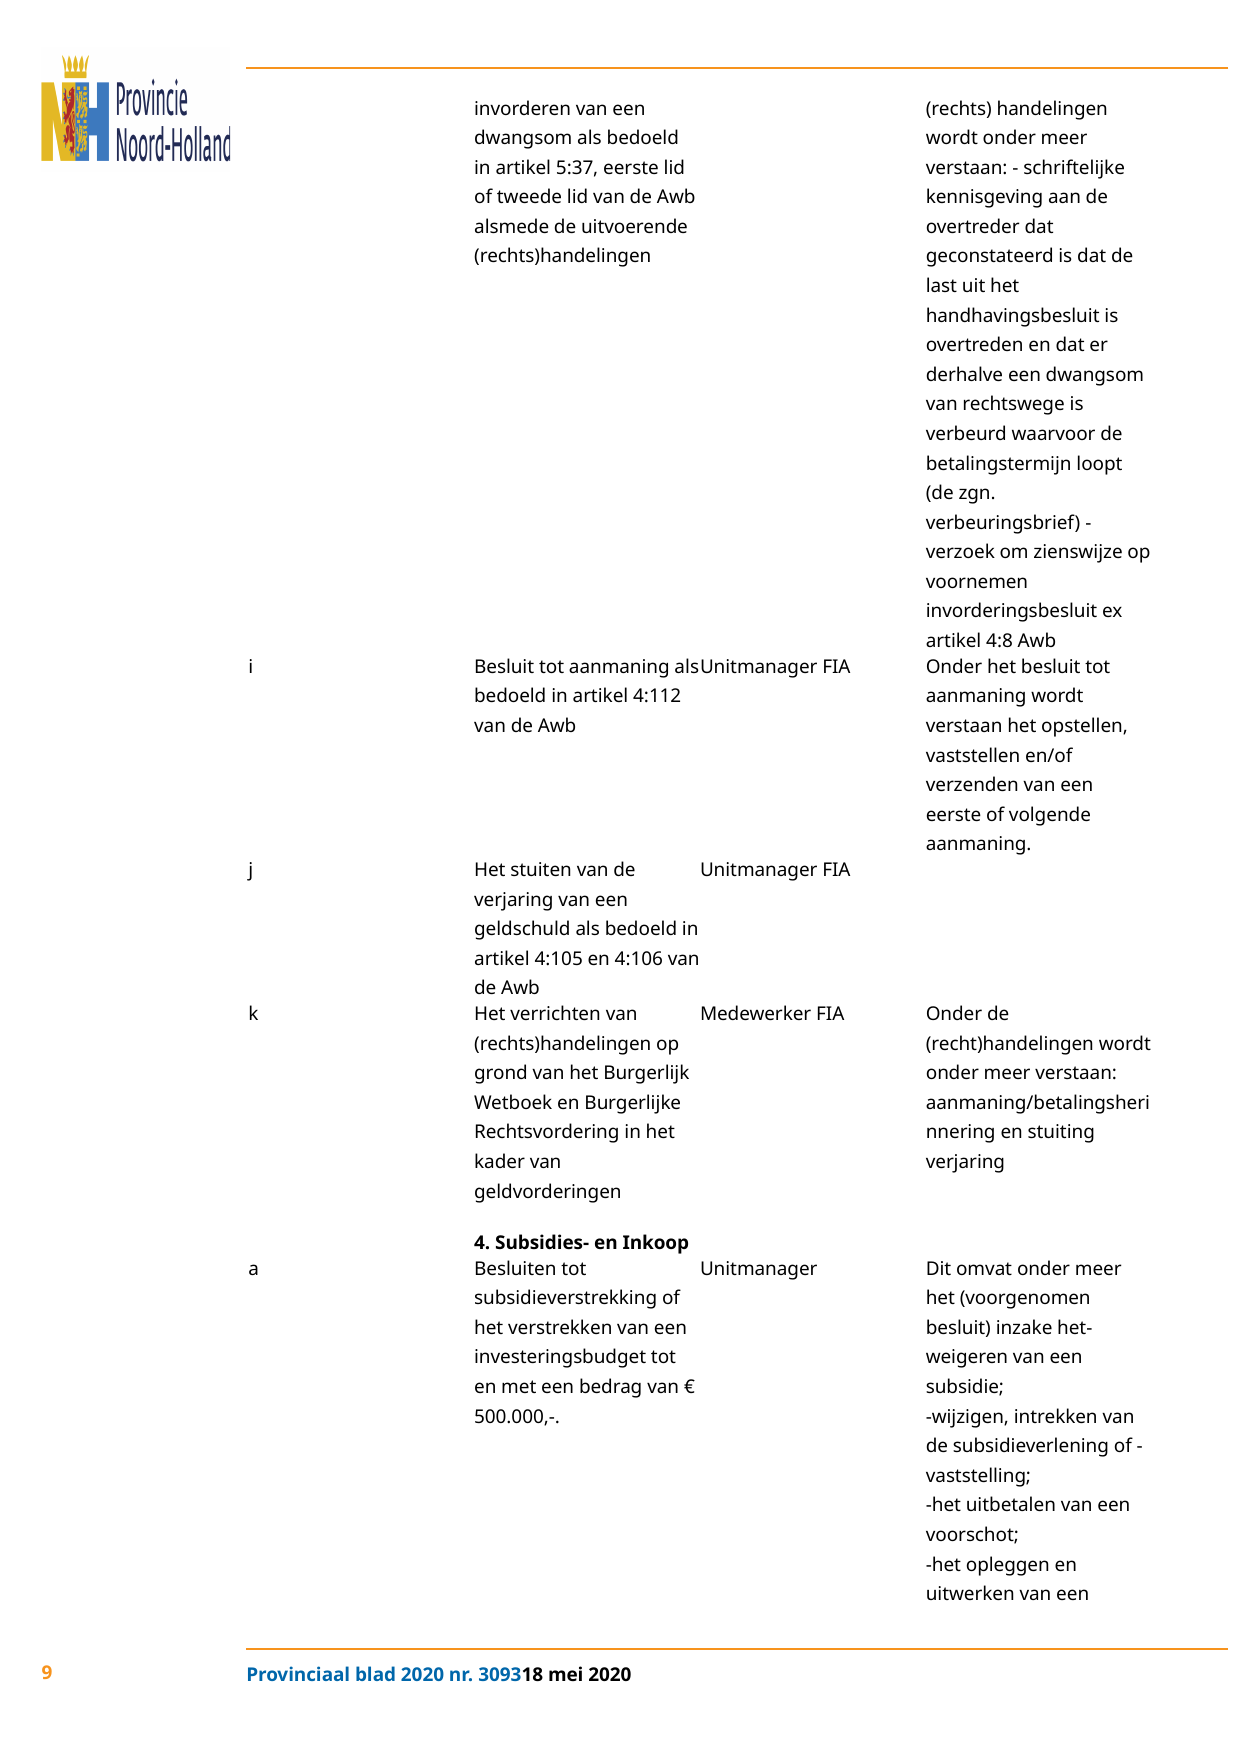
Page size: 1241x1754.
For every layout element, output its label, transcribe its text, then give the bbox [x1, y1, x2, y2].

table_cell Medewerker FIA [700, 1000, 926, 1203]
table_cell [926, 856, 1152, 1000]
table_header [700, 95, 926, 653]
table_cell Onder het besluit tot aanmaning wordt verstaan het opstellen, vaststellen en/of verzenden van een eerste of volgende aanmaning. [926, 653, 1152, 856]
table_cell Onder de (recht)handelingen wordt onder meer verstaan: aanmaning/betalingsherinnering en stuiting verjaring [926, 1000, 1152, 1203]
table_cell Besluit tot aanmaning als bedoeld in artikel 4:112 van de Awb [474, 653, 700, 856]
table_cell Het stuiten van de verjaring van een geldschuld als bedoeld in artikel 4:105 en 4:106 van de Awb [474, 856, 700, 1000]
table_cell a [248, 1255, 474, 1606]
table_cell k [248, 1000, 474, 1203]
table_cell Het verrichten van (rechts)handelingen op grond van het Burgerlijk Wetboek en Burgerlijke Rechtsvordering in het kader van geldvorderingen [474, 1000, 700, 1203]
table_cell Besluiten tot subsidieverstrekking of het verstrekken van een investeringsbudget tot en met een bedrag van € 500.000,-. [474, 1255, 700, 1606]
table_header invorderen van een dwangsom als bedoeld in artikel 5:37, eerste lid of tweede lid van de Awb alsmede de uitvoerende (rechts)handelingen [474, 95, 700, 653]
table_header [248, 95, 474, 653]
table_cell [248, 1229, 474, 1255]
picture [41, 47, 231, 172]
table_cell j [248, 856, 474, 1000]
table_cell [248, 1204, 1152, 1229]
table_cell Dit omvat onder meer het (voorgenomen besluit) inzake het-weigeren van een subsidie; -wijzigen, intrekken van de subsidieverlening of -vaststelling; -het uitbetalen van een voorschot; -het opleggen en uitwerken van een [926, 1255, 1152, 1606]
table_cell Unitmanager FIA [700, 856, 926, 1000]
table_cell Unitmanager [700, 1255, 926, 1606]
table_header (rechts) handelingen wordt onder meer verstaan: - schriftelijke kennisgeving aan de overtreder dat geconstateerd is dat de last uit het handhavingsbesluit is overtreden en dat er derhalve een dwangsom van rechtswege is verbeurd waarvoor de betalingstermijn loopt (de zgn. verbeuringsbrief) - verzoek om zienswijze op voornemen invorderingsbesluit ex artikel 4:8 Awb [926, 95, 1152, 653]
table_cell i [248, 653, 474, 856]
table_cell 4. Subsidies- en Inkoop [474, 1229, 1152, 1255]
table_cell Unitmanager FIA [700, 653, 926, 856]
